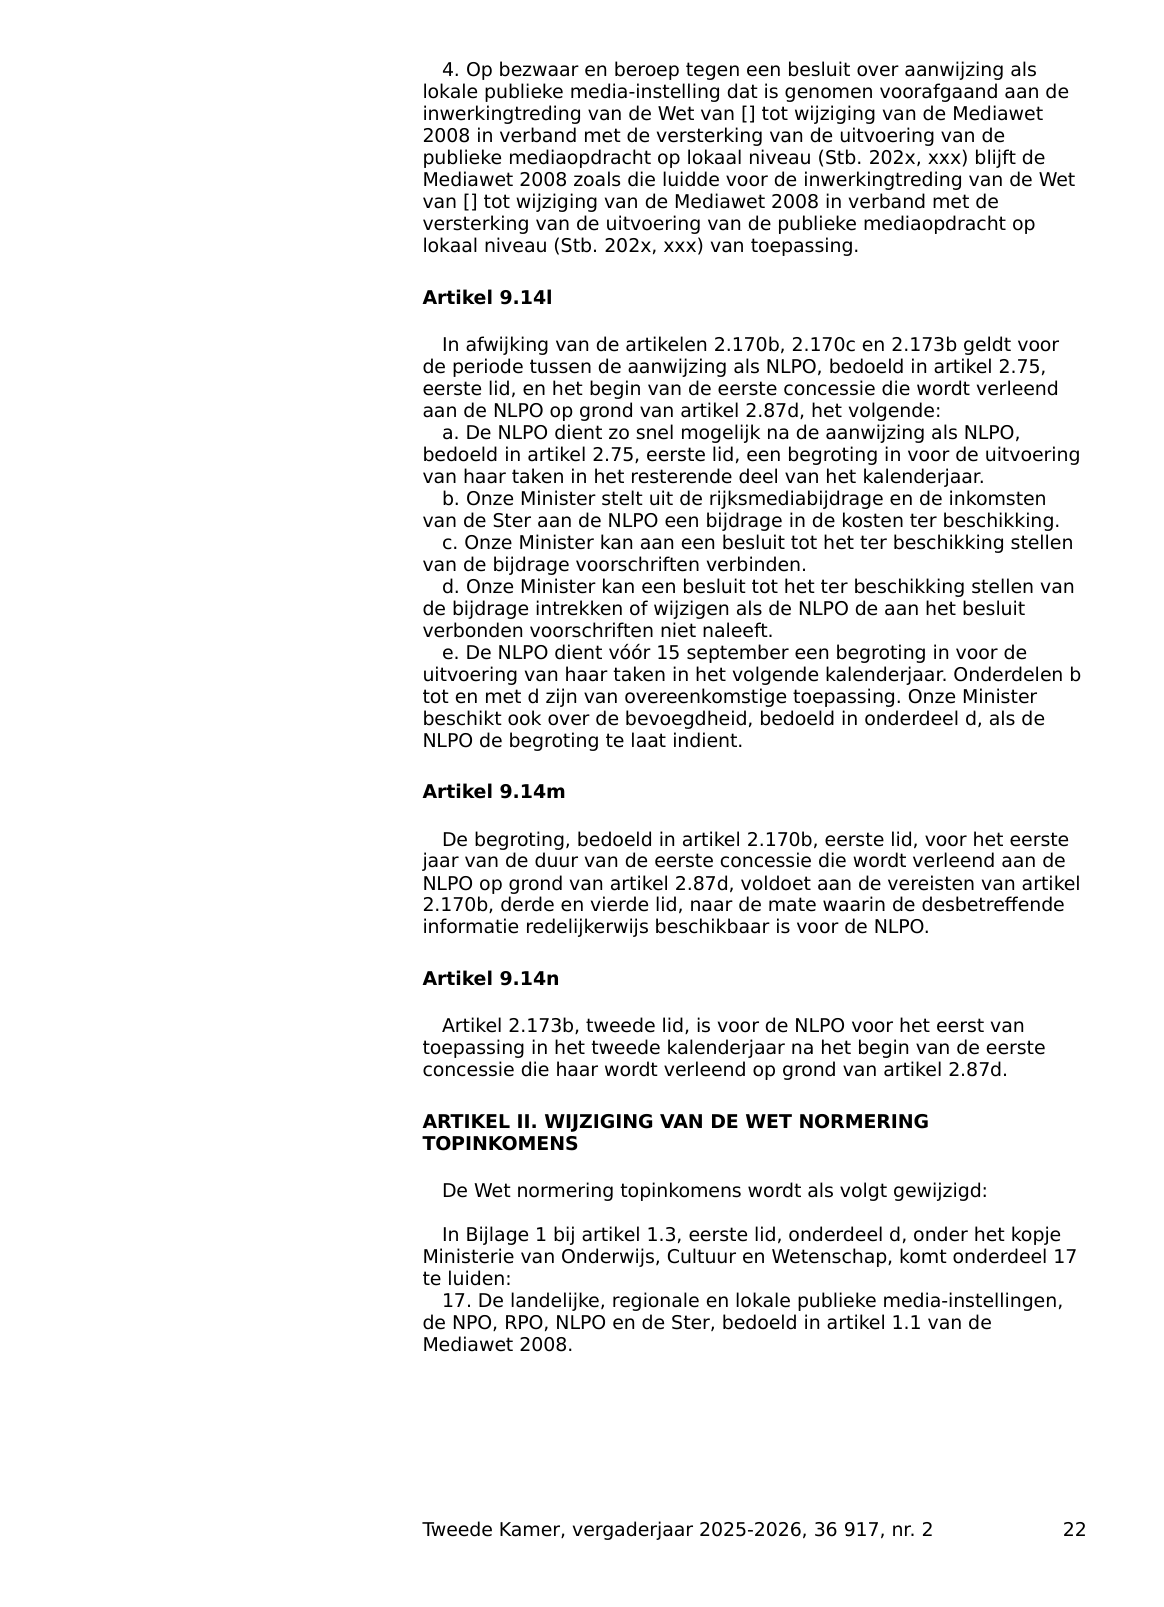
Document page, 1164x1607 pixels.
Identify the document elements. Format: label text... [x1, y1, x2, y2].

text Artikel 2.173b, tweede lid, is voor de NLPO voor het eerst van toepassing in het tweede kalenderjaar na het begin van de eerste concessie die haar wordt verleend op grond van artikel 2.87d. [422, 1015, 1087, 1081]
subtitle Artikel 9.14n [422, 968, 1087, 990]
text De Wet normering topinkomens wordt als volgt gewijzigd: [422, 1180, 1087, 1202]
text De begroting, bedoeld in artikel 2.170b, eerste lid, voor het eerste jaar van de duur van de eerste concessie die wordt verleend aan de NLPO op grond van artikel 2.87d, voldoet aan de vereisten van artikel 2.170b, derde en vierde lid, naar de mate waarin de desbetreffende informatie redelijkerwijs beschikbaar is voor de NLPO. [422, 828, 1087, 938]
text 17. De landelijke, regionale en lokale publieke media-instellingen, de NPO, RPO, NLPO en de Ster, bedoeld in artikel 1.1 van de Mediawet 2008. [422, 1290, 1087, 1356]
text In Bijlage 1 bij artikel 1.3, eerste lid, onderdeel d, onder het kopje Ministerie van Onderwijs, Cultuur en Wetenschap, komt onderdeel 17 te luiden: [422, 1224, 1087, 1290]
subtitle Artikel 9.14l [422, 287, 1087, 309]
text a. De NLPO dient zo snel mogelijk na de aanwijzing als NLPO, bedoeld in artikel 2.75, eerste lid, een begroting in voor de uitvoering van haar taken in het resterende deel van het kalenderjaar. [422, 422, 1087, 488]
text c. Onze Minister kan aan een besluit tot het ter beschikking stellen van de bijdrage voorschriften verbinden. [422, 532, 1087, 576]
subtitle Artikel 9.14m [422, 781, 1087, 803]
text 4. Op bezwaar en beroep tegen een besluit over aanwijzing als lokale publieke media-instelling dat is genomen voorafgaand aan de inwerkingtreding van de Wet van [] tot wijziging van de Mediawet 2008 in verband met de versterking van de uitvoering van de publieke mediaopdracht op lokaal niveau (Stb. 202x, xxx) blijft de Mediawet 2008 zoals die luidde voor de inwerkingtreding van de Wet van [] tot wijziging van de Mediawet 2008 in verband met de versterking van de uitvoering van de publieke mediaopdracht op lokaal niveau (Stb. 202x, xxx) van toepassing. [422, 59, 1087, 257]
text In afwijking van de artikelen 2.170b, 2.170c en 2.173b geldt voor de periode tussen de aanwijzing als NLPO, bedoeld in artikel 2.75, eerste lid, en het begin van de eerste concessie die wordt verleend aan de NLPO op grond van artikel 2.87d, het volgende: [422, 334, 1087, 422]
subtitle ARTIKEL II. WIJZIGING VAN DE WET NORMERING TOPINKOMENS [422, 1111, 1087, 1155]
text d. Onze Minister kan een besluit tot het ter beschikking stellen van de bijdrage intrekken of wijzigen als de NLPO de aan het besluit verbonden voorschriften niet naleeft. [422, 576, 1087, 642]
text e. De NLPO dient vóór 15 september een begroting in voor de uitvoering van haar taken in het volgende kalenderjaar. Onderdelen b tot en met d zijn van overeenkomstige toepassing. Onze Minister beschikt ook over de bevoegdheid, bedoeld in onderdeel d, als de NLPO de begroting te laat indient. [422, 642, 1087, 751]
text b. Onze Minister stelt uit de rijksmediabijdrage en de inkomsten van de Ster aan de NLPO een bijdrage in de kosten ter beschikking. [422, 488, 1087, 532]
